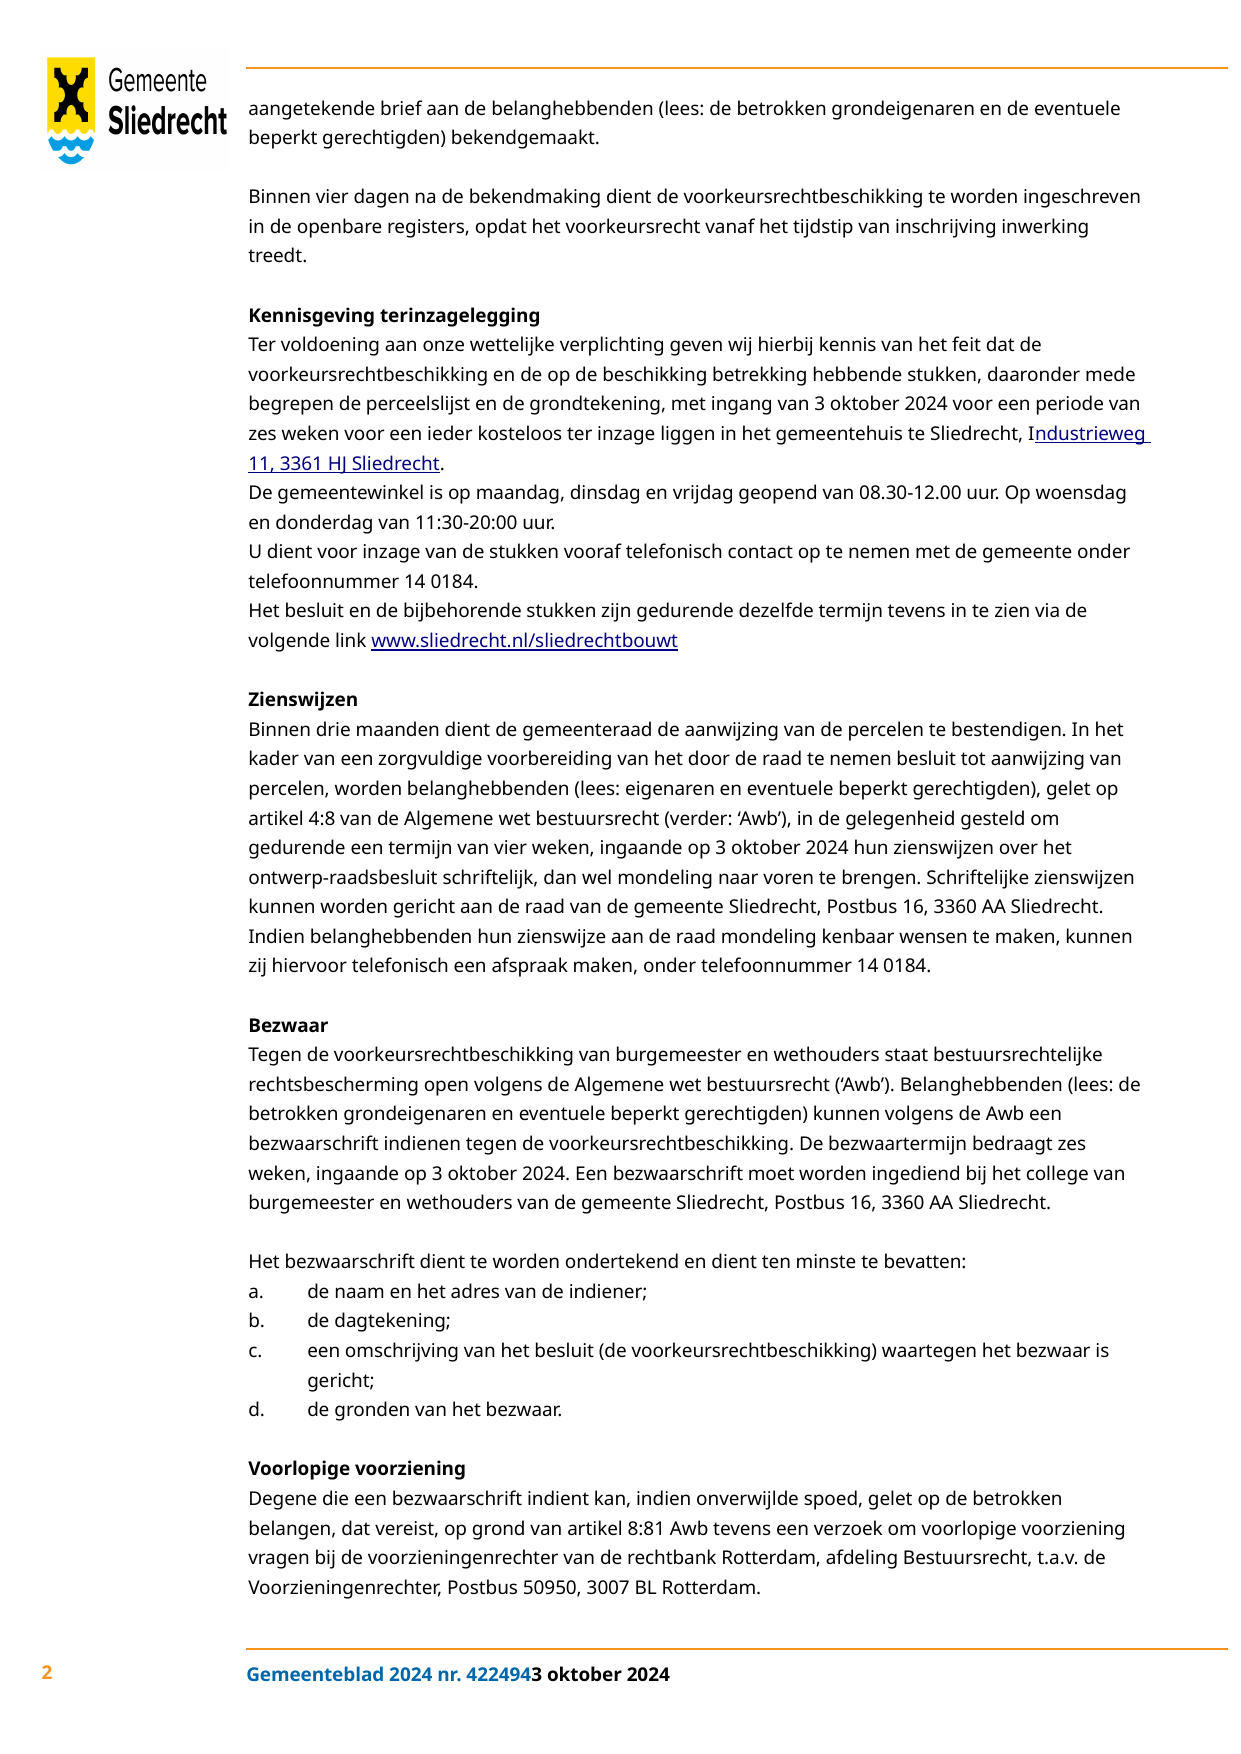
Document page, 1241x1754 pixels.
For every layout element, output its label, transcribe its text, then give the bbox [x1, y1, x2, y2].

list de dagtekening; [248, 1308, 1152, 1333]
text Voorlopige voorziening [248, 1456, 1152, 1481]
list de naam en het adres van de indiener; [248, 1278, 1152, 1304]
list een omschrijving van het besluit (de voorkeursrechtbeschikking) waartegen het bezwaar is gericht; [248, 1337, 1152, 1393]
text aangetekende brief aan de belanghebbenden (lees: de betrokken grondeigenaren en de eventuele beperkt gerechtigden) bekendgemaakt. [248, 95, 1152, 150]
text Zienswijzen [248, 686, 1152, 712]
text Degene die een bezwaarschrift indient kan, indien onverwijlde spoed, gelet op de betrokken belangen, dat vereist, op grond van artikel 8:81 Awb tevens een verzoek om voorlopige voorziening vragen bij de voorzieningenrechter van de rechtbank Rotterdam, afdeling Bestuursrecht, t.a.v. de Voorzieningenrechter, Postbus 50950, 3007 BL Rotterdam. [248, 1485, 1152, 1600]
text U dient voor inzage van de stukken vooraf telefonisch contact op te nemen met de gemeente onder telefoonnummer 14 0184. [248, 538, 1152, 594]
picture [41, 47, 231, 172]
text Kennisgeving terinzagelegging [248, 302, 1152, 328]
text Het bezwaarschrift dient te worden ondertekend en dient ten minste te bevatten: [248, 1248, 1152, 1274]
text De gemeentewinkel is op maandag, dinsdag en vrijdag geopend van 08.30-12.00 uur. Op woensdag en donderdag van 11:30-20:00 uur. [248, 479, 1152, 535]
text Tegen de voorkeursrechtbeschikking van burgemeester en wethouders staat bestuursrechtelijke rechtsbescherming open volgens de Algemene wet bestuursrecht (‘Awb’). Belanghebbenden (lees: de betrokken grondeigenaren en eventuele beperkt gerechtigden) kunnen volgens de Awb een bezwaarschrift indienen tegen de voorkeursrechtbeschikking. De bezwaartermijn bedraagt zes weken, ingaande op 3 oktober 2024. Een bezwaarschrift moet worden ingediend bij het college van burgemeester en wethouders van de gemeente Sliedrecht, Postbus 16, 3360 AA Sliedrecht. [248, 1041, 1152, 1215]
text Bezwaar [248, 1012, 1152, 1038]
text Binnen drie maanden dient de gemeenteraad de aanwijzing van de percelen te bestendigen. In het kader van een zorgvuldige voorbereiding van het door de raad te nemen besluit tot aanwijzing van percelen, worden belanghebbenden (lees: eigenaren en eventuele beperkt gerechtigden), gelet op artikel 4:8 van de Algemene wet bestuursrecht (verder: ‘Awb’), in de gelegenheid gesteld om gedurende een termijn van vier weken, ingaande op 3 oktober 2024 hun zienswijzen over het ontwerp-raadsbesluit schriftelijk, dan wel mondeling naar voren te brengen. Schriftelijke zienswijzen kunnen worden gericht aan de raad van de gemeente Sliedrecht, Postbus 16, 3360 AA Sliedrecht. Indien belanghebbenden hun zienswijze aan de raad mondeling kenbaar wensen te maken, kunnen zij hiervoor telefonisch een afspraak maken, onder telefoonnummer 14 0184. [248, 716, 1152, 978]
text Het besluit en de bijbehorende stukken zijn gedurende dezelfde termijn tevens in te zien via de volgende link www.sliedrecht.nl/sliedrechtbouwt [248, 598, 1152, 653]
text Binnen vier dagen na de bekendmaking dient de voorkeursrechtbeschikking te worden ingeschreven in de openbare registers, opdat het voorkeursrecht vanaf het tijdstip van inschrijving inwerking treedt. [248, 183, 1152, 268]
text Ter voldoening aan onze wettelijke verplichting geven wij hierbij kennis van het feit dat de voorkeursrechtbeschikking en de op de beschikking betrekking hebbende stukken, daaronder mede begrepen de perceelslijst en de grondtekening, met ingang van 3 oktober 2024 voor een periode van zes weken voor een ieder kosteloos ter inzage liggen in het gemeentehuis te Sliedrecht, Industrieweg 11, 3361 HJ Sliedrecht. [248, 331, 1152, 476]
list de gronden van het bezwaar. [248, 1396, 1152, 1422]
